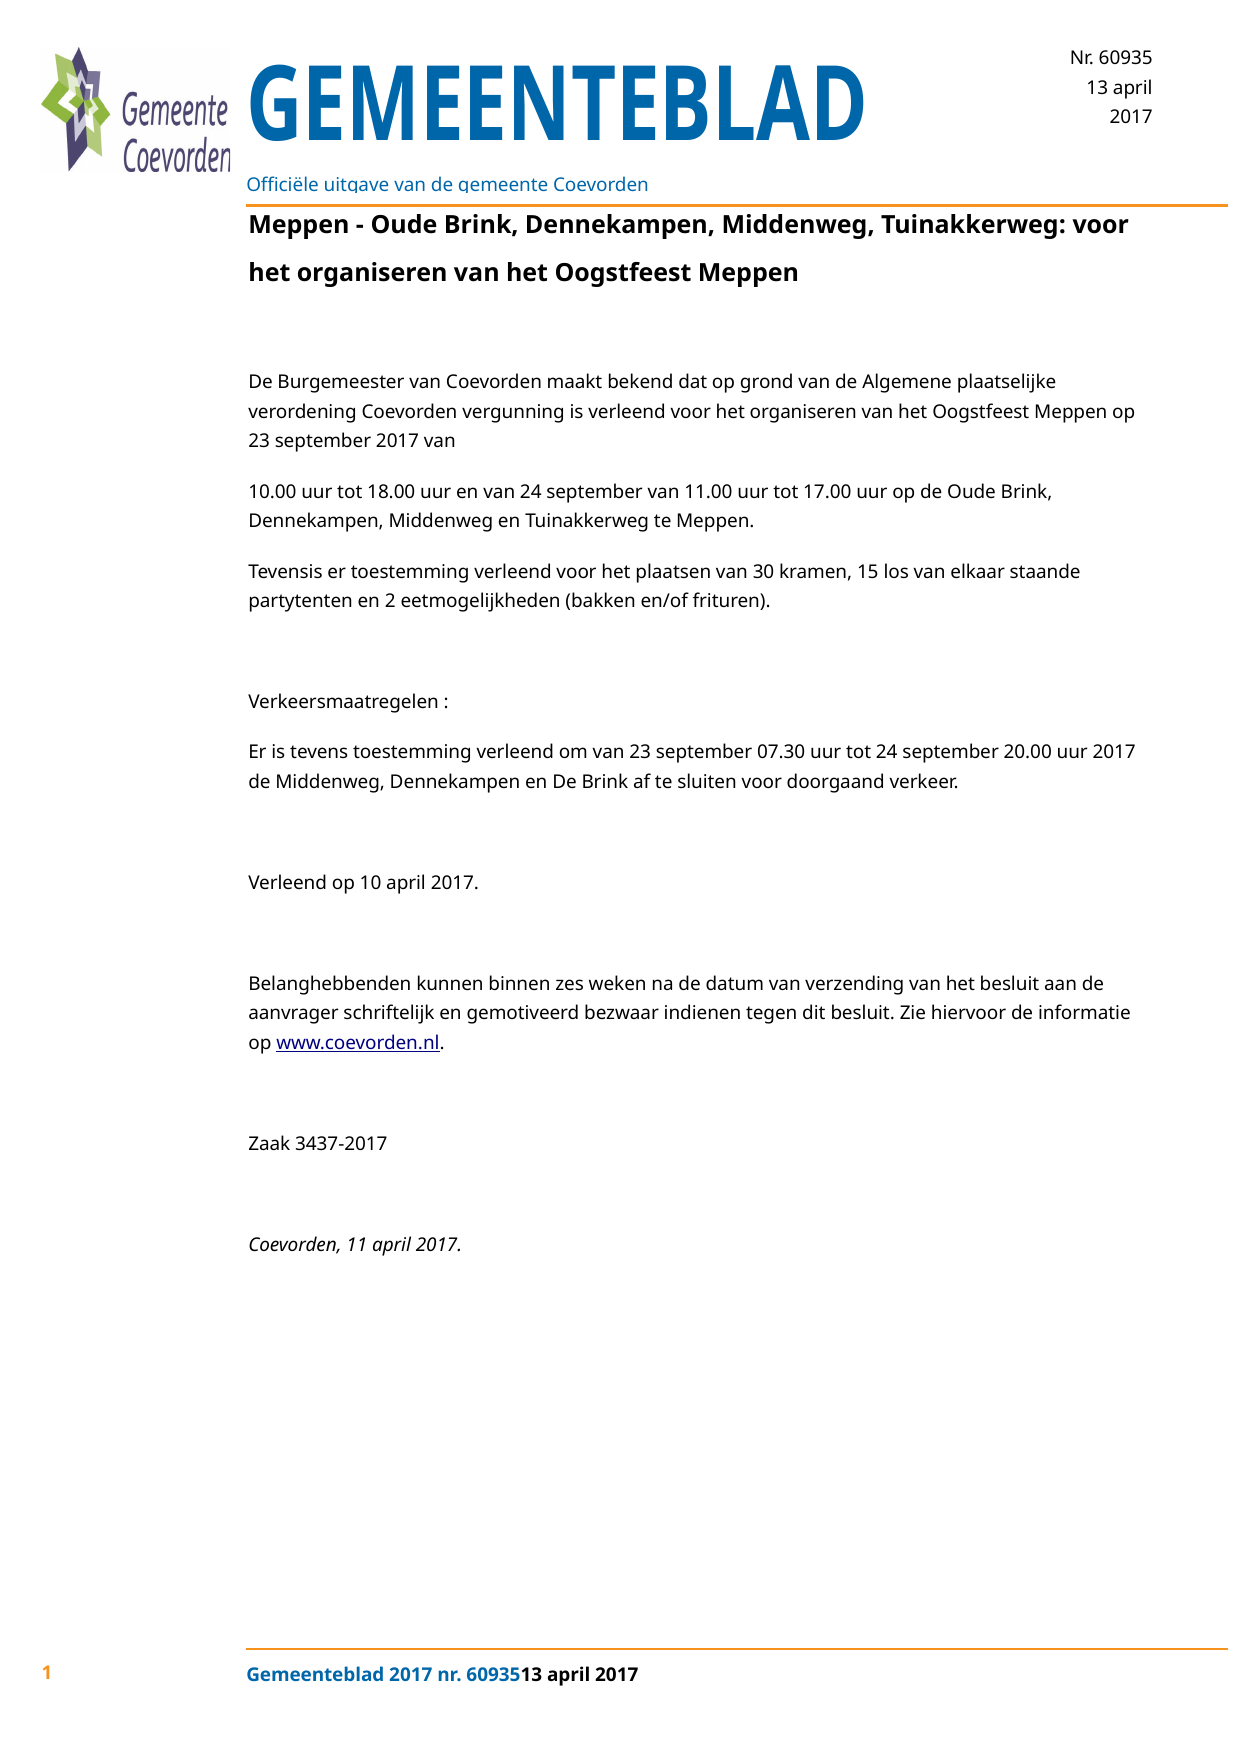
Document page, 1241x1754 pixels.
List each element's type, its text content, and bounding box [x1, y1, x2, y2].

text De Burgemeester van Coevorden maakt bekend dat op grond van de Algemene plaatselijke verordening Coevorden vergunning is verleend voor het organiseren van het Oogstfeest Meppen op 23 september 2017 van [248, 368, 1152, 453]
text Coevorden, 11 april 2017. [248, 1231, 1152, 1257]
text Zaak 3437-2017 [248, 1130, 1152, 1156]
picture [41, 47, 231, 172]
text Er is tevens toestemming verleend om van 23 september 07.30 uur tot 24 september 20.00 uur 2017 de Middenweg, Dennekampen en De Brink af te sluiten voor doorgaand verkeer. [248, 739, 1152, 794]
text Belanghebbenden kunnen binnen zes weken na de datum van verzending van het besluit aan de aanvrager schriftelijk en gemotiveerd bezwaar indienen tegen dit besluit. Zie hiervoor de informatie op www.coevorden.nl. [248, 970, 1152, 1055]
text Verleend op 10 april 2017. [248, 869, 1152, 895]
text Tevensis er toestemming verleend voor het plaatsen van 30 kramen, 15 los van elkaar staande partytenten en 2 eetmogelijkheden (bakken en/of frituren). [248, 558, 1152, 613]
text Verkeersmaatregelen : [248, 688, 1152, 714]
text Meppen - Oude Brink, Dennekampen, Middenweg, Tuinakkerweg: voor het organiseren van het Oogstfeest Meppen [248, 207, 1152, 288]
text 10.00 uur tot 18.00 uur en van 24 september van 11.00 uur tot 17.00 uur op de Oude Brink, Dennekampen, Middenweg en Tuinakkerweg te Meppen. [248, 478, 1152, 533]
